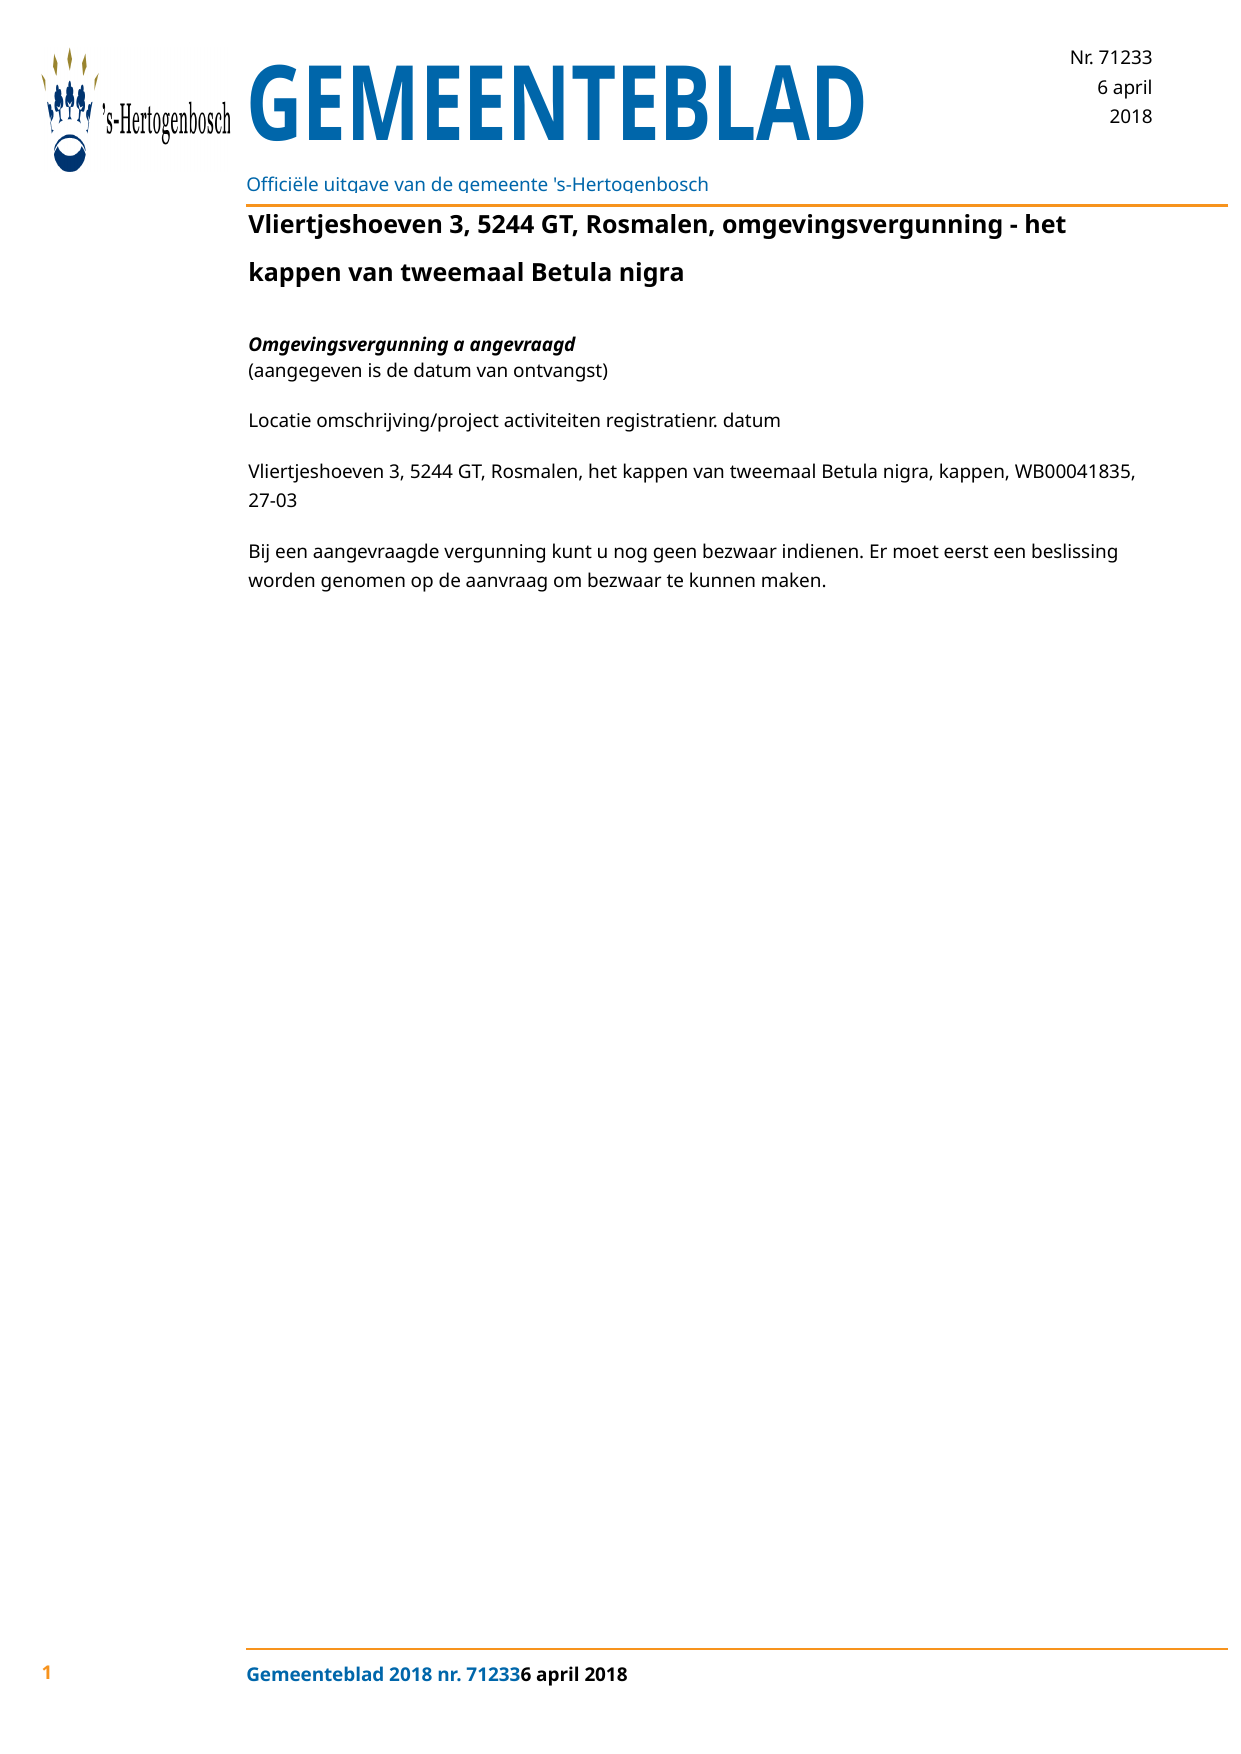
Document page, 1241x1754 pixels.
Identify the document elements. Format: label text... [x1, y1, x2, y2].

text Vliertjeshoeven 3, 5244 GT, Rosmalen, het kappen van tweemaal Betula nigra, kappen, WB00041835, 27-03 [248, 458, 1152, 513]
text Bij een aangevraagde vergunning kunt u nog geen bezwaar indienen. Er moet eerst een beslissing worden genomen op de aanvraag om bezwaar te kunnen maken. [248, 538, 1152, 593]
text Omgevingsvergunning a angevraagd [248, 331, 1152, 357]
text (aangegeven is de datum van ontvangst) [248, 357, 1152, 383]
picture [41, 47, 231, 172]
text Vliertjeshoeven 3, 5244 GT, Rosmalen, omgevingsvergunning - het kappen van tweemaal Betula nigra [248, 207, 1152, 288]
text Locatie omschrijving/project activiteiten registratienr. datum [248, 408, 1152, 433]
